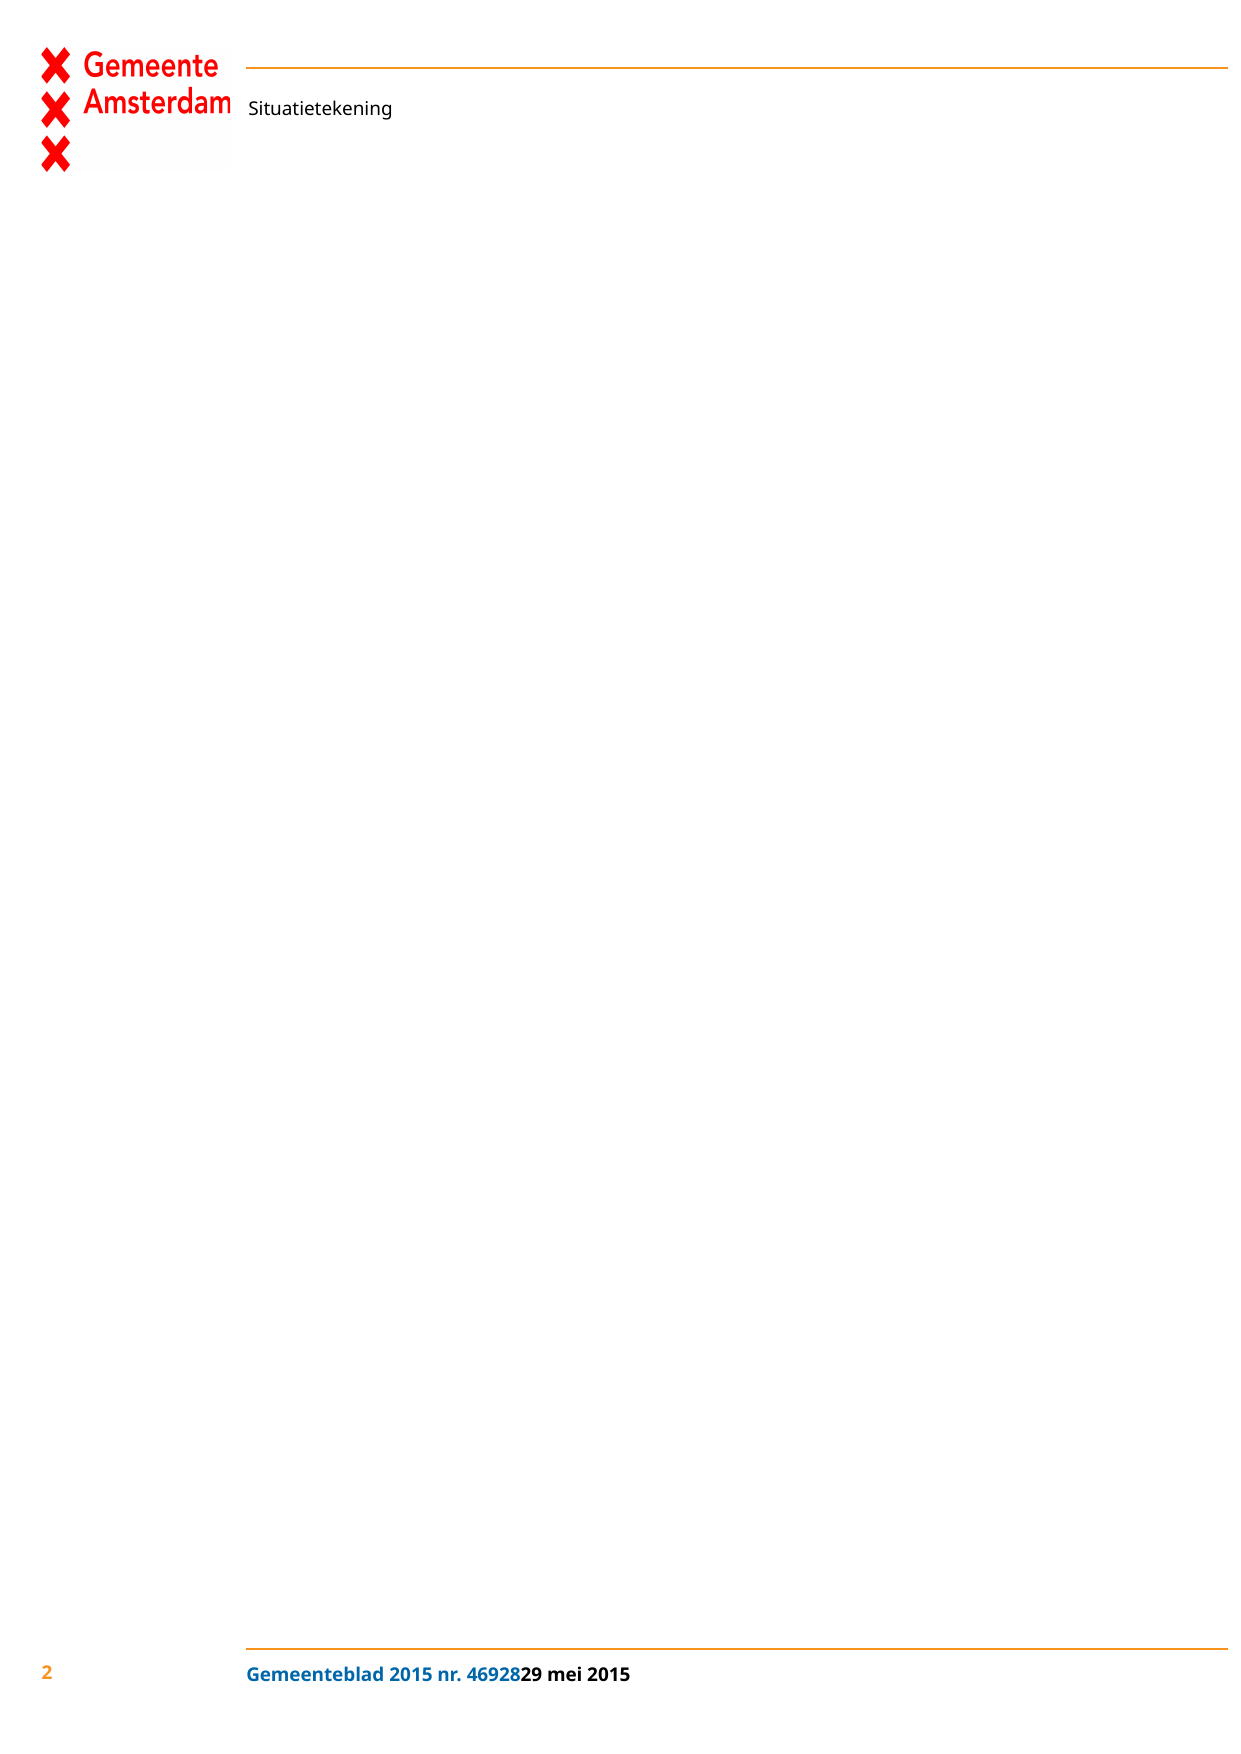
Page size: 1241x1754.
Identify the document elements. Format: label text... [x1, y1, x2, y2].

picture [41, 47, 231, 172]
text Situatietekening [248, 95, 1152, 121]
